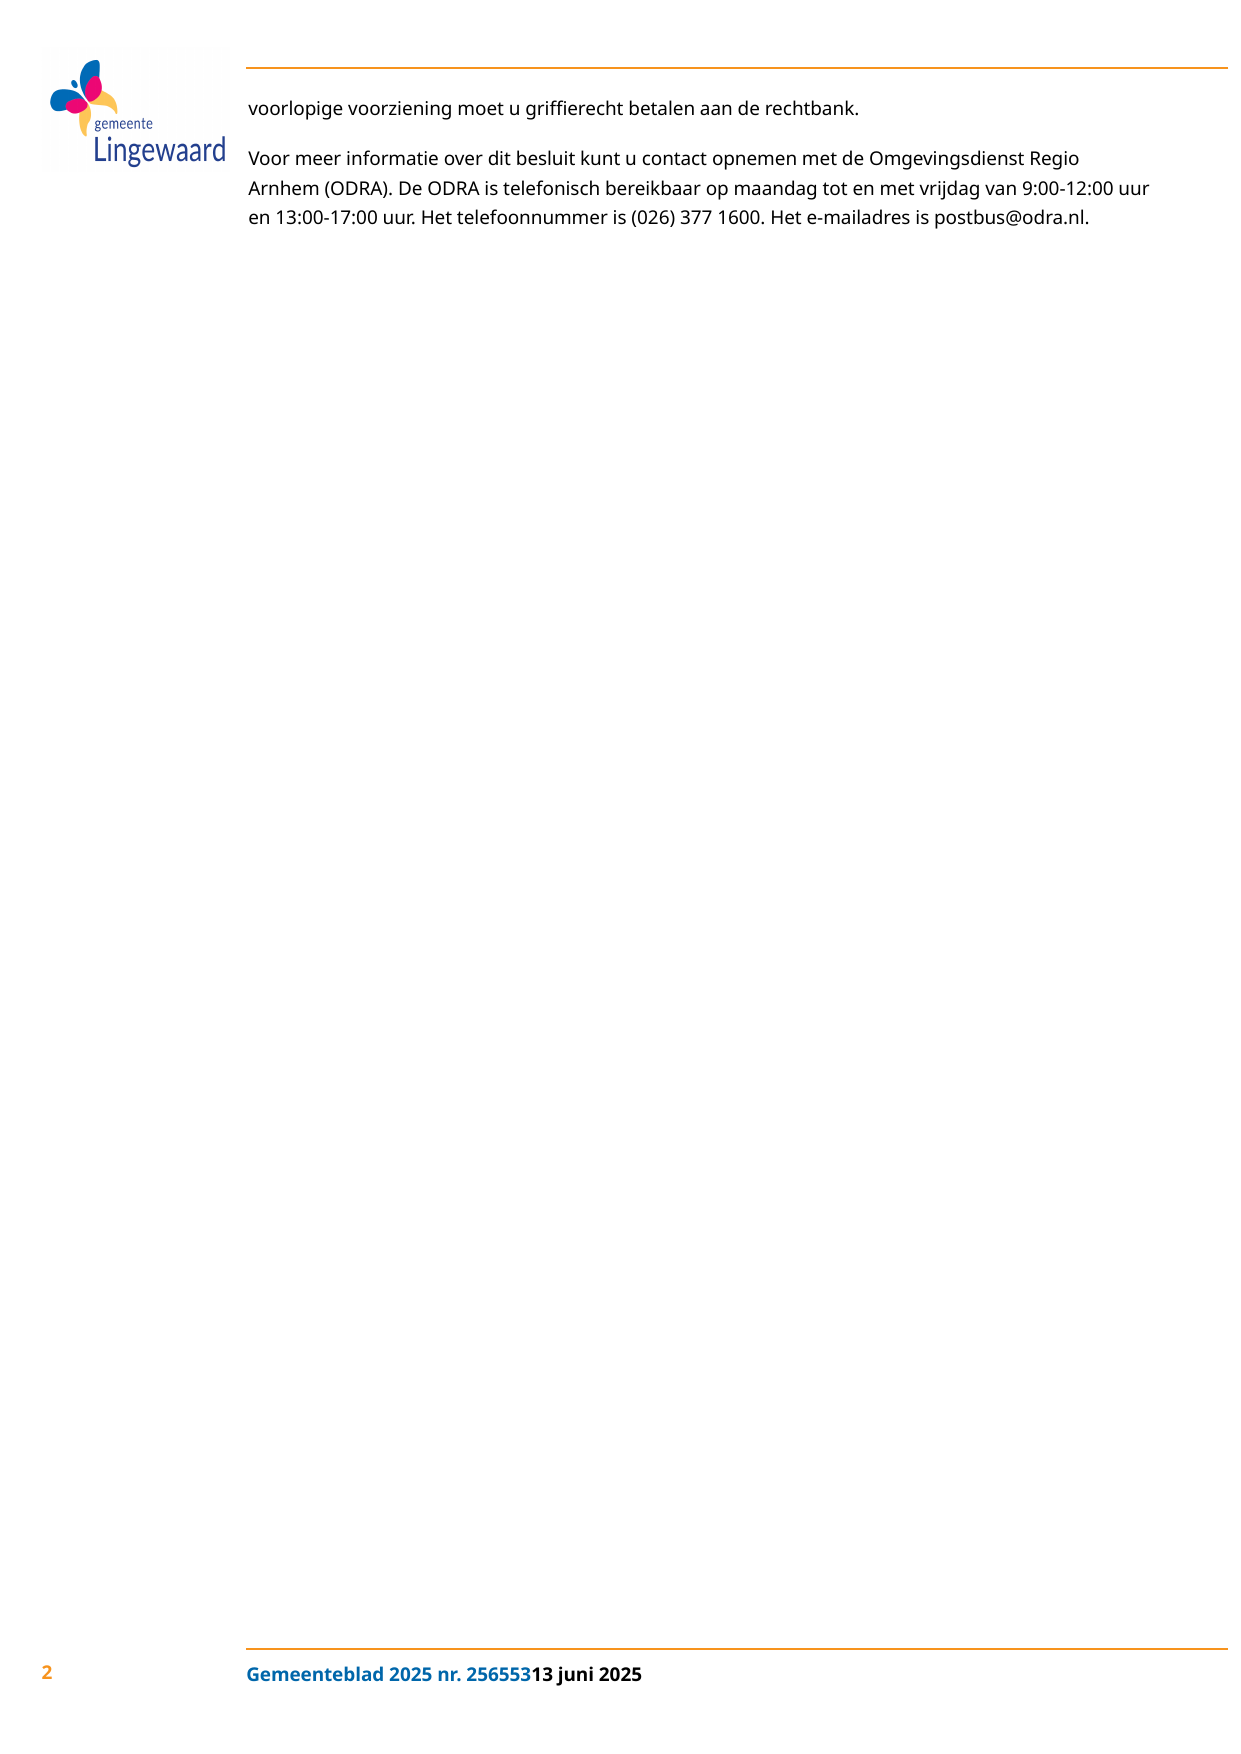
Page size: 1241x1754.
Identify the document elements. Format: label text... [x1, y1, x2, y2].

text Voor meer informatie over dit besluit kunt u contact opnemen met de Omgevingsdienst Regio Arnhem (ODRA). De ODRA is telefonisch bereikbaar op maandag tot en met vrijdag van 9:00-12:00 uur en 13:00-17:00 uur. Het telefoonnummer is (026) 377 1600. Het e-mailadres is postbus@odra.nl. [248, 145, 1152, 230]
picture [41, 47, 231, 172]
text voorlopige voorziening moet u griffierecht betalen aan de rechtbank. [248, 95, 1152, 121]
